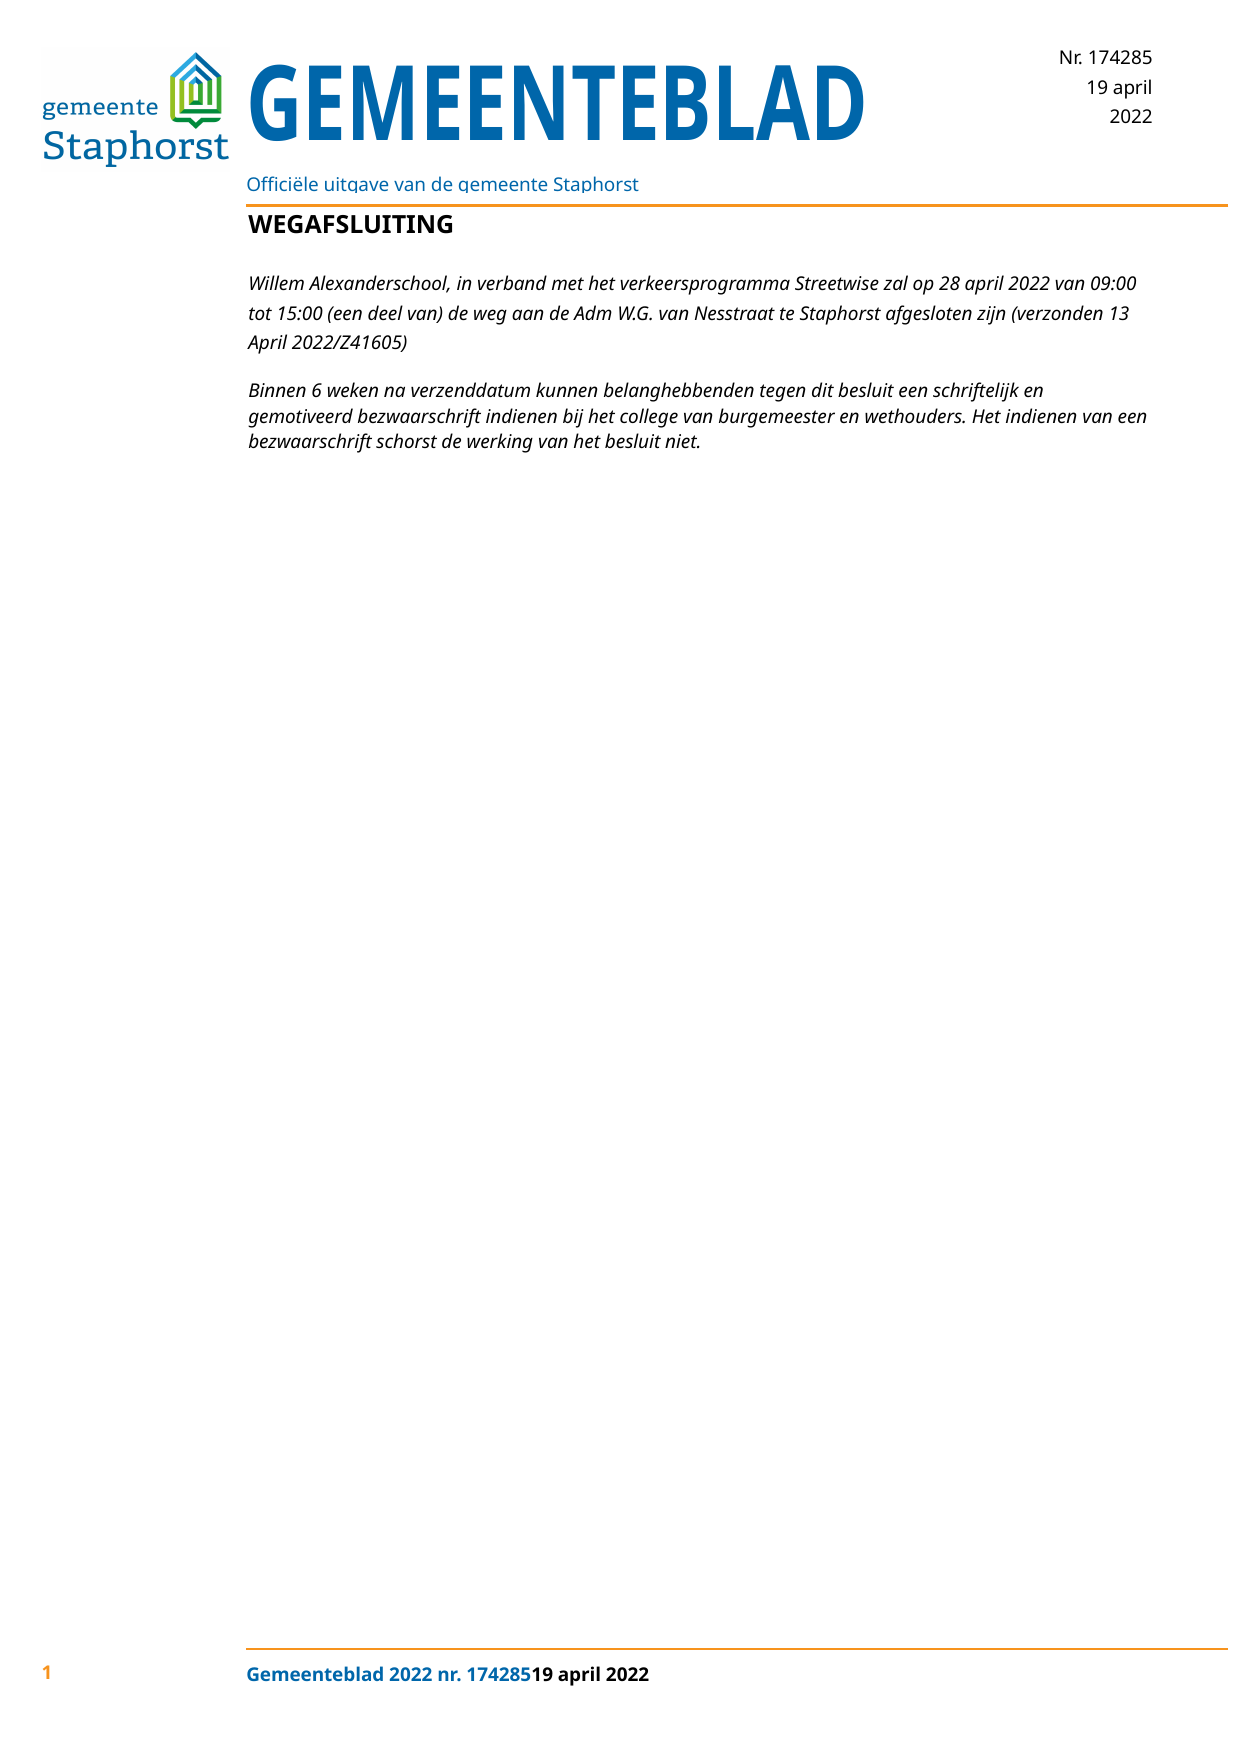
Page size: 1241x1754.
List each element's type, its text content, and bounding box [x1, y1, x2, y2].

picture [41, 47, 231, 172]
text Binnen 6 weken na verzenddatum kunnen belanghebbenden tegen dit besluit een schriftelijk en gemotiveerd bezwaarschrift indienen bij het college van burgemeester en wethouders. Het indienen van een bezwaarschrift schorst de werking van het besluit niet. [248, 377, 1152, 454]
text WEGAFSLUITING [248, 207, 1152, 241]
text Willem Alexanderschool, in verband met het verkeersprogramma Streetwise zal op 28 april 2022 van 09:00 tot 15:00 (een deel van) de weg aan de Adm W.G. van Nesstraat te Staphorst afgesloten zijn (verzonden 13 April 2022/Z41605) [248, 270, 1152, 355]
